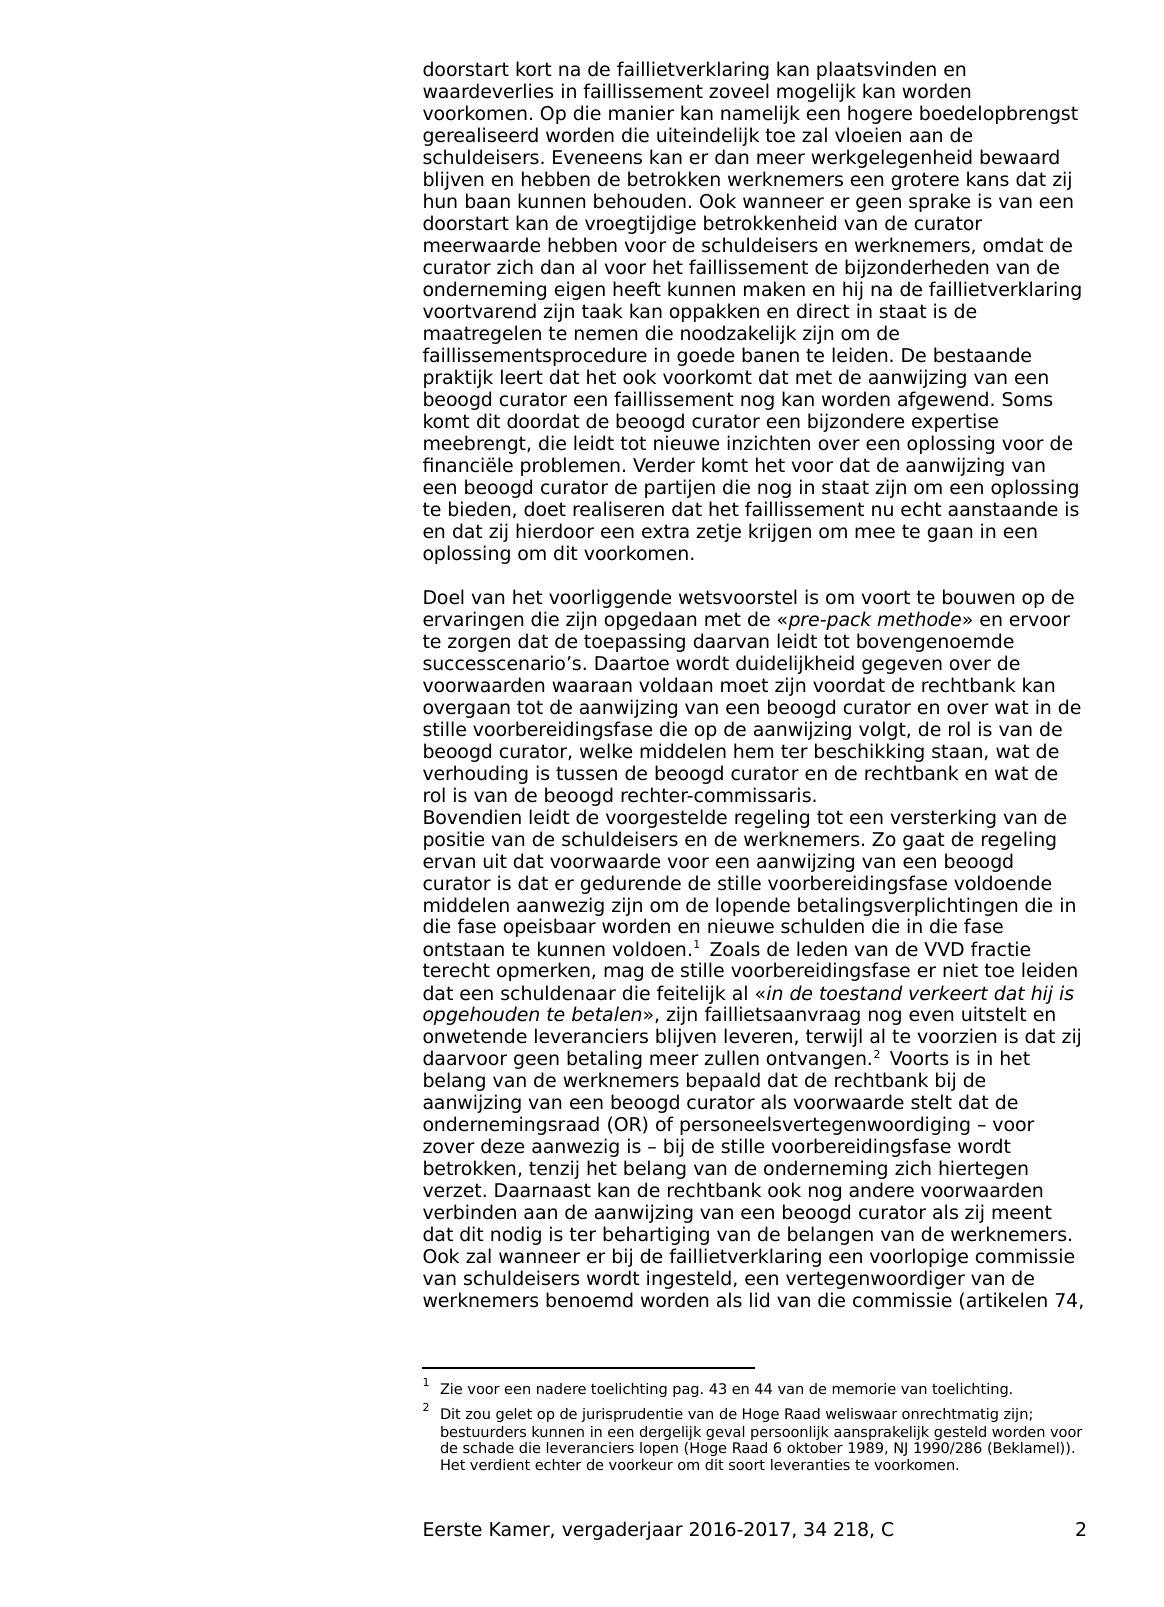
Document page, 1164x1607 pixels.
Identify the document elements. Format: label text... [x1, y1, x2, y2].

text Dit zou gelet op de jurisprudentie van de Hoge Raad weliswaar onrechtmatig zijn; bestuurders kunnen in een dergelijk geval persoonlijk aansprakelijk gesteld worden voor de schade die leveranciers lopen (Hoge Raad 6 oktober 1989, NJ 1990/286 (Beklamel)). Het verdient echter de voorkeur om dit soort leveranties te voorkomen. [422, 1402, 1087, 1474]
text Doel van het voorliggende wetsvoorstel is om voort te bouwen op de ervaringen die zijn opgedaan met de «pre-pack methode» en ervoor te zorgen dat de toepassing daarvan leidt tot bovengenoemde successcenario’s. Daartoe wordt duidelijkheid gegeven over de voorwaarden waaraan voldaan moet zijn voordat de rechtbank kan overgaan tot de aanwijzing van een beoogd curator en over wat in de stille voorbereidingsfase die op de aanwijzing volgt, de rol is van de beoogd curator, welke middelen hem ter beschikking staan, wat de verhouding is tussen de beoogd curator en de rechtbank en wat de rol is van de beoogd rechter-commissaris. [422, 587, 1087, 807]
text Bovendien leidt de voorgestelde regeling tot een versterking van de positie van de schuldeisers en de werknemers. Zo gaat de regeling ervan uit dat voorwaarde voor een aanwijzing van een beoogd curator is dat er gedurende de stille voorbereidingsfase voldoende middelen aanwezig zijn om de lopende betalingsverplichtingen die in die fase opeisbaar worden en nieuwe schulden die in die fase ontstaan te kunnen voldoen. Zoals de leden van de VVD fractie terecht opmerken, mag de stille voorbereidingsfase er niet toe leiden dat een schuldenaar die feitelijk al «in de toestand verkeert dat hij is opgehouden te betalen», zijn faillietsaanvraag nog even uitstelt en onwetende leveranciers blijven leveren, terwijl al te voorzien is dat zij daarvoor geen betaling meer zullen ontvangen. Voorts is in het belang van de werknemers bepaald dat de rechtbank bij de aanwijzing van een beoogd curator als voorwaarde stelt dat de ondernemingsraad (OR) of personeelsvertegenwoordiging – voor zover deze aanwezig is – bij de stille voorbereidingsfase wordt betrokken, tenzij het belang van de onderneming zich hiertegen verzet. Daarnaast kan de rechtbank ook nog andere voorwaarden verbinden aan de aanwijzing van een beoogd curator als zij meent dat dit nodig is ter behartiging van de belangen van de werknemers. Ook zal wanneer er bij de faillietverklaring een voorlopige commissie van schuldeisers wordt ingesteld, een vertegenwoordiger van de werknemers benoemd worden als lid van die commissie (artikelen 74, [422, 807, 1087, 1312]
text Zie voor een nadere toelichting pag. 43 en 44 van de memorie van toelichting. [422, 1377, 1087, 1399]
text doorstart kort na de faillietverklaring kan plaatsvinden en waardeverlies in faillissement zoveel mogelijk kan worden voorkomen. Op die manier kan namelijk een hogere boedelopbrengst gerealiseerd worden die uiteindelijk toe zal vloeien aan de schuldeisers. Eveneens kan er dan meer werkgelegenheid bewaard blijven en hebben de betrokken werknemers een grotere kans dat zij hun baan kunnen behouden. Ook wanneer er geen sprake is van een doorstart kan de vroegtijdige betrokkenheid van de curator meerwaarde hebben voor de schuldeisers en werknemers, omdat de curator zich dan al voor het faillissement de bijzonderheden van de onderneming eigen heeft kunnen maken en hij na de faillietverklaring voortvarend zijn taak kan oppakken en direct in staat is de maatregelen te nemen die noodzakelijk zijn om de faillissementsprocedure in goede banen te leiden. De bestaande praktijk leert dat het ook voorkomt dat met de aanwijzing van een beoogd curator een faillissement nog kan worden afgewend. Soms komt dit doordat de beoogd curator een bijzondere expertise meebrengt, die leidt tot nieuwe inzichten over een oplossing voor de financiële problemen. Verder komt het voor dat de aanwijzing van een beoogd curator de partijen die nog in staat zijn om een oplossing te bieden, doet realiseren dat het faillissement nu echt aanstaande is en dat zij hierdoor een extra zetje krijgen om mee te gaan in een oplossing om dit voorkomen. [422, 59, 1087, 564]
